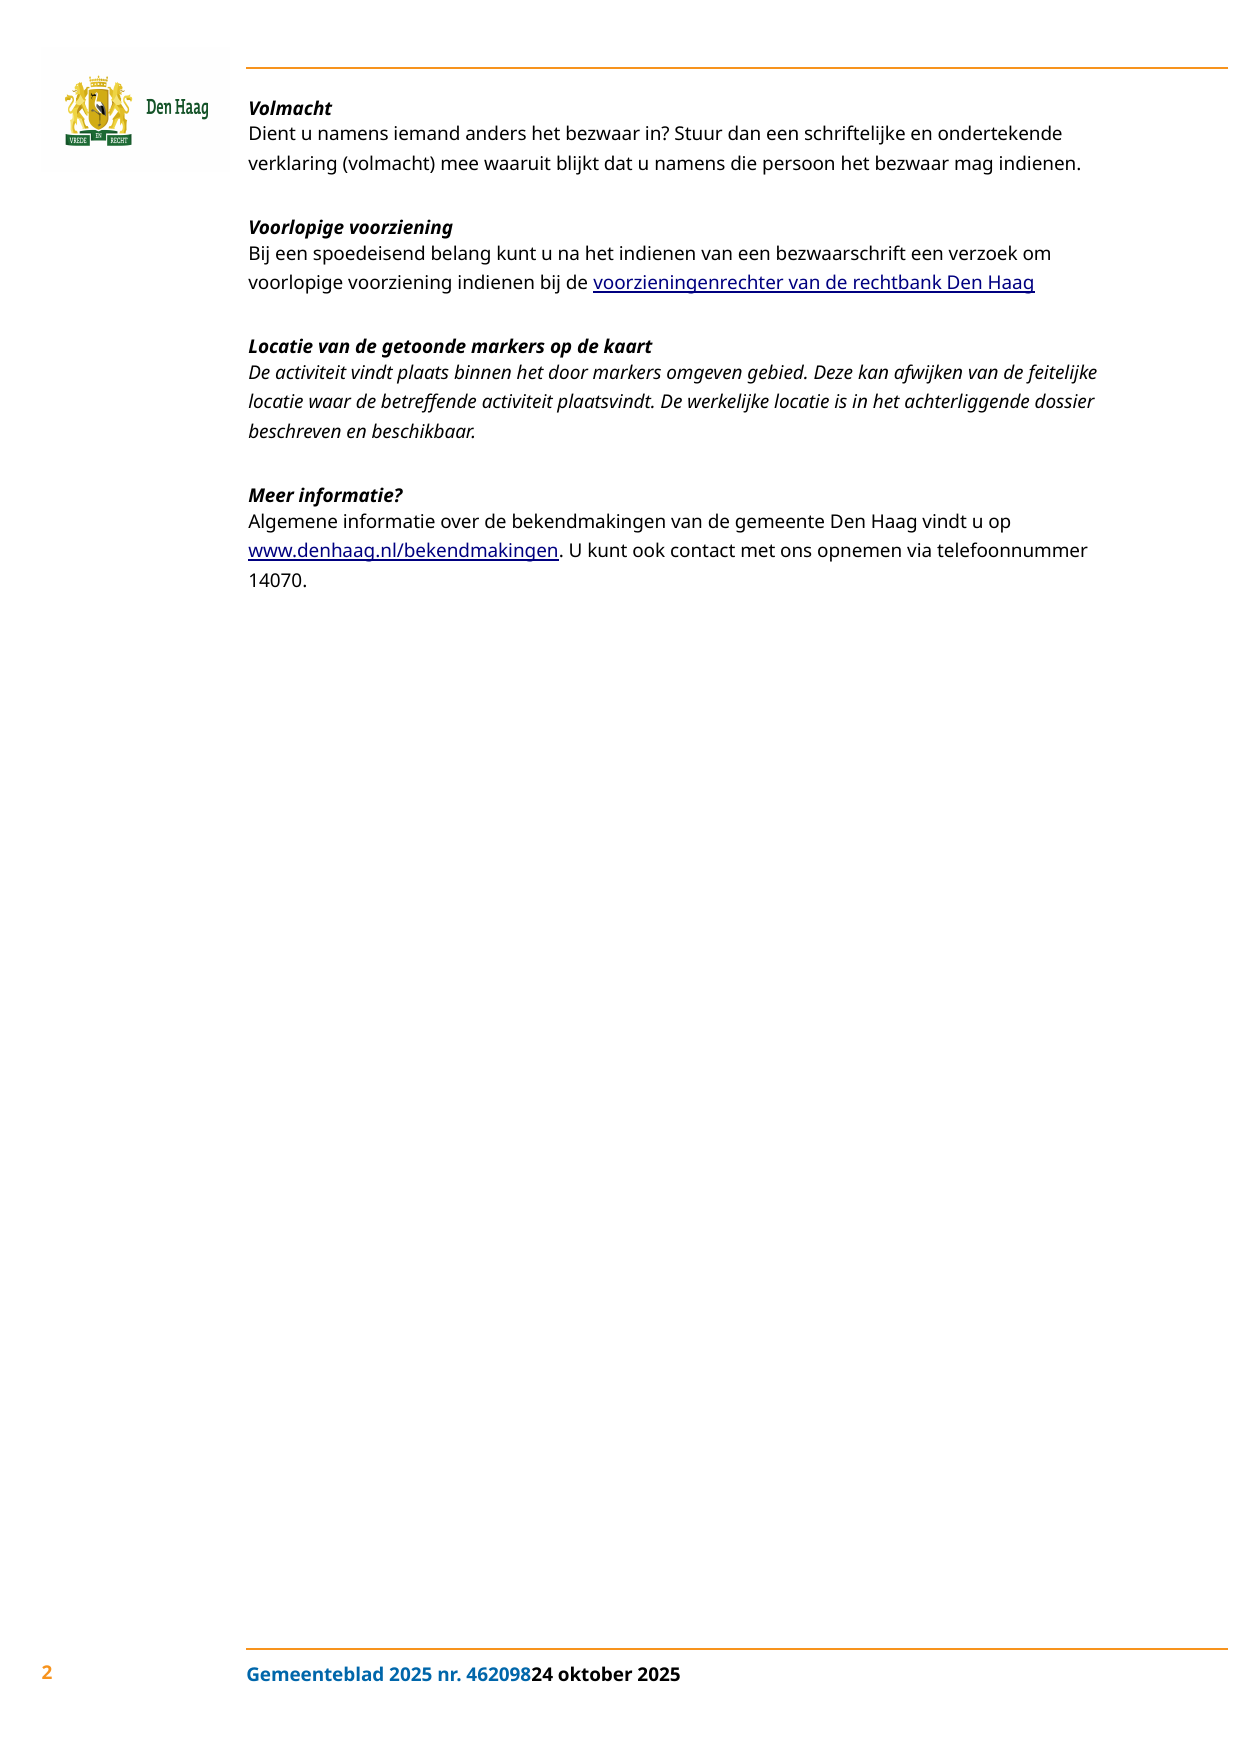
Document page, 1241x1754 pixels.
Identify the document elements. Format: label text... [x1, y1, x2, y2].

text Algemene informatie over de bekendmakingen van de gemeente Den Haag vindt u op www.denhaag.nl/bekendmakingen. U kunt ook contact met ons opnemen via telefoonnummer 14070. [248, 508, 1152, 593]
picture [41, 47, 231, 172]
text Dient u namens iemand anders het bezwaar in? Stuur dan een schriftelijke en ondertekende verklaring (volmacht) mee waaruit blijkt dat u namens die persoon het bezwaar mag indienen. [248, 121, 1152, 176]
text Bij een spoedeisend belang kunt u na het indienen van een bezwaarschrift een verzoek om voorlopige voorziening indienen bij de voorzieningenrechter van de rechtbank Den Haag [248, 240, 1152, 295]
text De activiteit vindt plaats binnen het door markers omgeven gebied. Deze kan afwijken van de feitelijke locatie waar de betreffende activiteit plaatsvindt. De werkelijke locatie is in het achterliggende dossier beschreven en beschikbaar. [248, 359, 1152, 444]
text Meer informatie? [248, 482, 1152, 508]
text Volmacht [248, 95, 1152, 121]
text Voorlopige voorziening [248, 214, 1152, 240]
text Locatie van de getoonde markers op de kaart [248, 333, 1152, 359]
